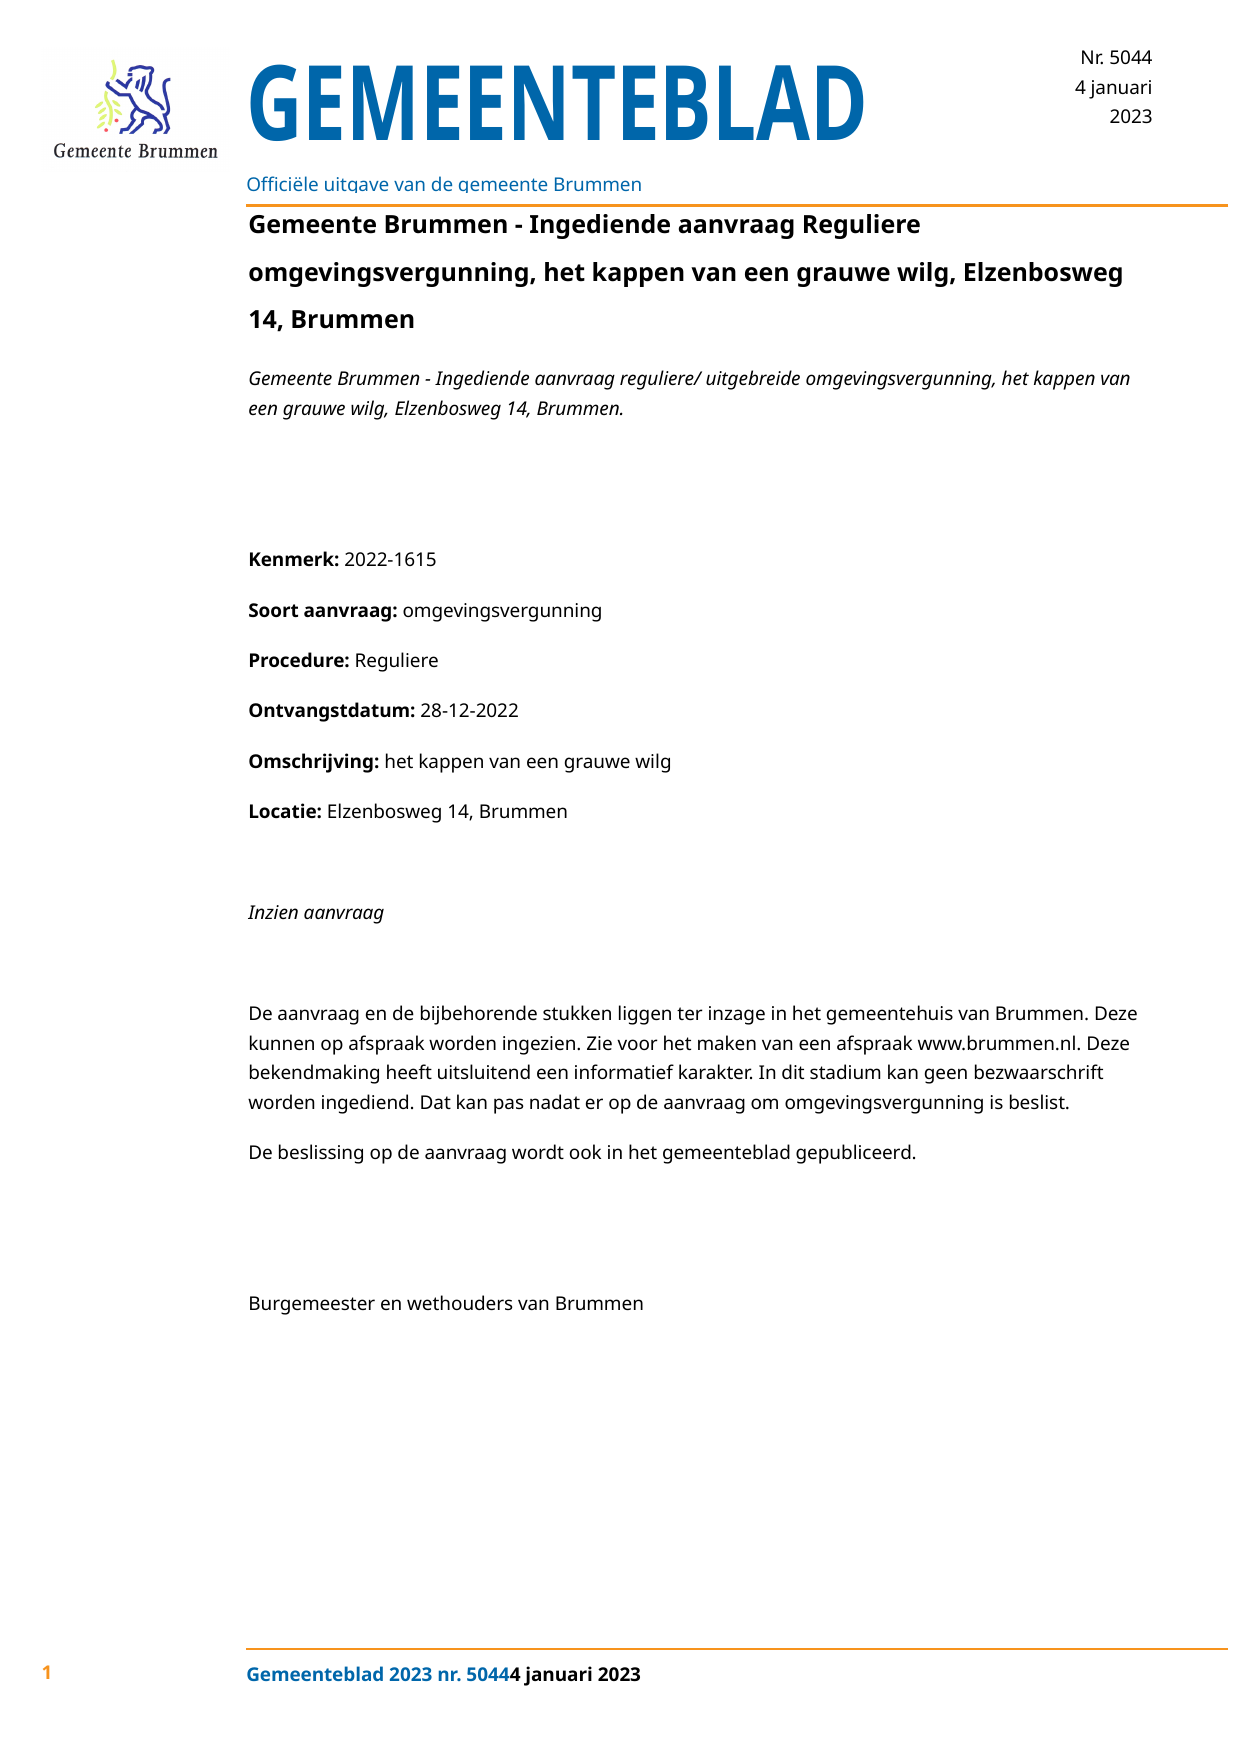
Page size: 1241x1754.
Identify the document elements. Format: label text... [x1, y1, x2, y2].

text Kenmerk: 2022-1615 [248, 546, 1152, 572]
text Inzien aanvraag [248, 899, 1152, 925]
text Locatie: Elzenbosweg 14, Brummen [248, 798, 1152, 824]
text Gemeente Brummen - Ingediende aanvraag Reguliere omgevingsvergunning, het kappen van een grauwe wilg, Elzenbosweg 14, Brummen [248, 207, 1152, 336]
picture [41, 47, 231, 172]
text Procedure: Reguliere [248, 647, 1152, 673]
text De aanvraag en de bijbehorende stukken liggen ter inzage in het gemeentehuis van Brummen. Deze kunnen op afspraak worden ingezien. Zie voor het maken van een afspraak www.brummen.nl. Deze bekendmaking heeft uitsluitend een informatief karakter. In dit stadium kan geen bezwaarschrift worden ingediend. Dat kan pas nadat er op de aanvraag om omgevingsvergunning is beslist. [248, 1000, 1152, 1114]
text Burgemeester en wethouders van Brummen [248, 1291, 1152, 1316]
text De beslissing op de aanvraag wordt ook in het gemeenteblad gepubliceerd. [248, 1139, 1152, 1165]
text Gemeente Brummen - Ingediende aanvraag reguliere/ uitgebreide omgevingsvergunning, het kappen van een grauwe wilg, Elzenbosweg 14, Brummen. [248, 366, 1152, 421]
text Omschrijving: het kappen van een grauwe wilg [248, 748, 1152, 774]
text Soort aanvraag: omgevingsvergunning [248, 597, 1152, 622]
text Ontvangstdatum: 28-12-2022 [248, 698, 1152, 723]
